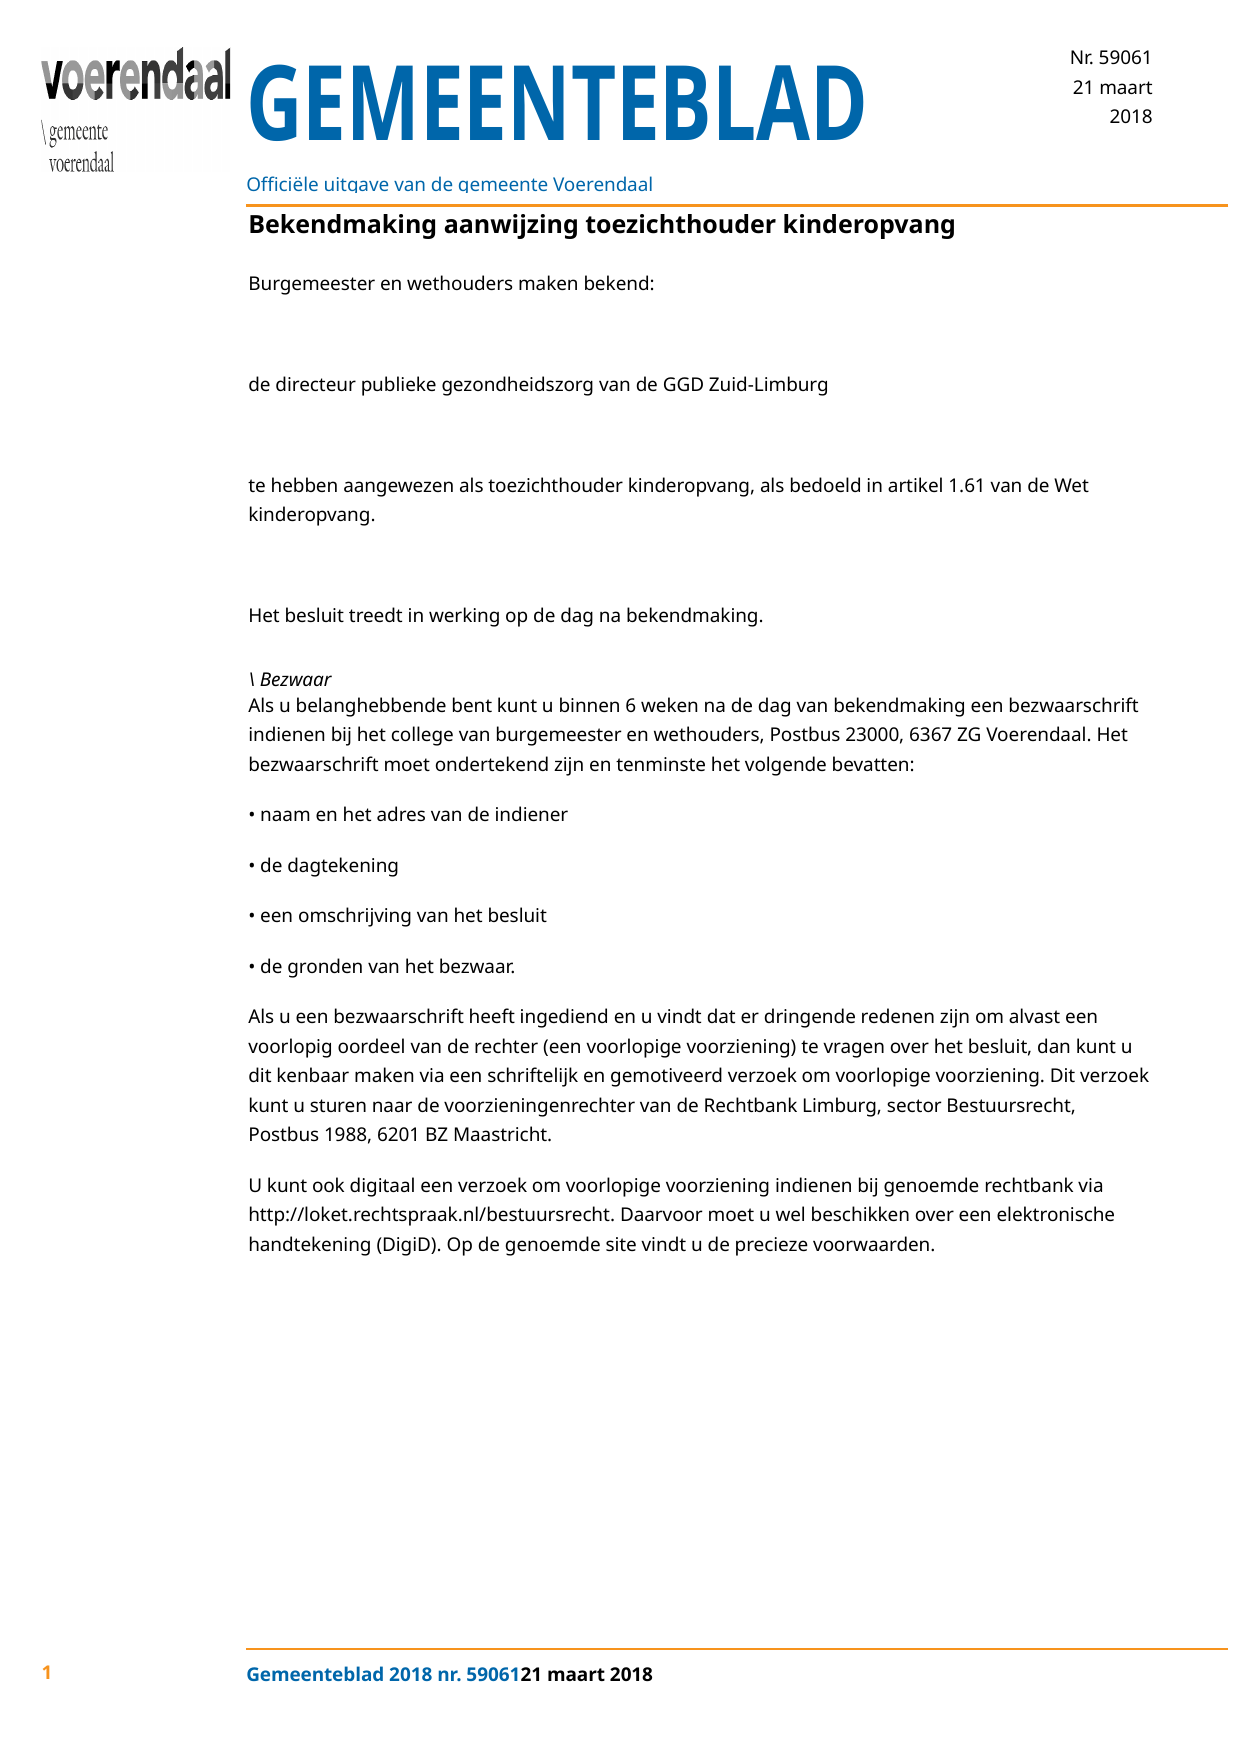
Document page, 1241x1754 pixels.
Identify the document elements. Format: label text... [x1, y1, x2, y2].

picture [41, 47, 231, 172]
text U kunt ook digitaal een verzoek om voorlopige voorziening indienen bij genoemde rechtbank via http://loket.rechtspraak.nl/bestuursrecht. Daarvoor moet u wel beschikken over een elektronische handtekening (DigiD). Op de genoemde site vindt u de precieze voorwaarden. [248, 1172, 1152, 1257]
text \ Bezwaar [248, 666, 1152, 692]
text • naam en het adres van de indiener [248, 802, 1152, 827]
text de directeur publieke gezondheidszorg van de GGD Zuid-Limburg [248, 371, 1152, 397]
text Burgemeester en wethouders maken bekend: [248, 270, 1152, 296]
text • de gronden van het bezwaar. [248, 953, 1152, 979]
text Het besluit treedt in werking op de dag na bekendmaking. [248, 602, 1152, 628]
text te hebben aangewezen als toezichthouder kinderopvang, als bedoeld in artikel 1.61 van de Wet kinderopvang. [248, 472, 1152, 527]
text • een omschrijving van het besluit [248, 902, 1152, 928]
text Als u een bezwaarschrift heeft ingediend en u vindt dat er dringende redenen zijn om alvast een voorlopig oordeel van de rechter (een voorlopige voorziening) te vragen over het besluit, dan kunt u dit kenbaar maken via een schriftelijk en gemotiveerd verzoek om voorlopige voorziening. Dit verzoek kunt u sturen naar de voorzieningenrechter van de Rechtbank Limburg, sector Bestuursrecht, Postbus 1988, 6201 BZ Maastricht. [248, 1003, 1152, 1147]
text • de dagtekening [248, 852, 1152, 878]
text Bekendmaking aanwijzing toezichthouder kinderopvang [248, 207, 1152, 241]
text Als u belanghebbende bent kunt u binnen 6 weken na de dag van bekendmaking een bezwaarschrift indienen bij het college van burgemeester en wethouders, Postbus 23000, 6367 ZG Voerendaal. Het bezwaarschrift moet ondertekend zijn en tenminste het volgende bevatten: [248, 692, 1152, 777]
